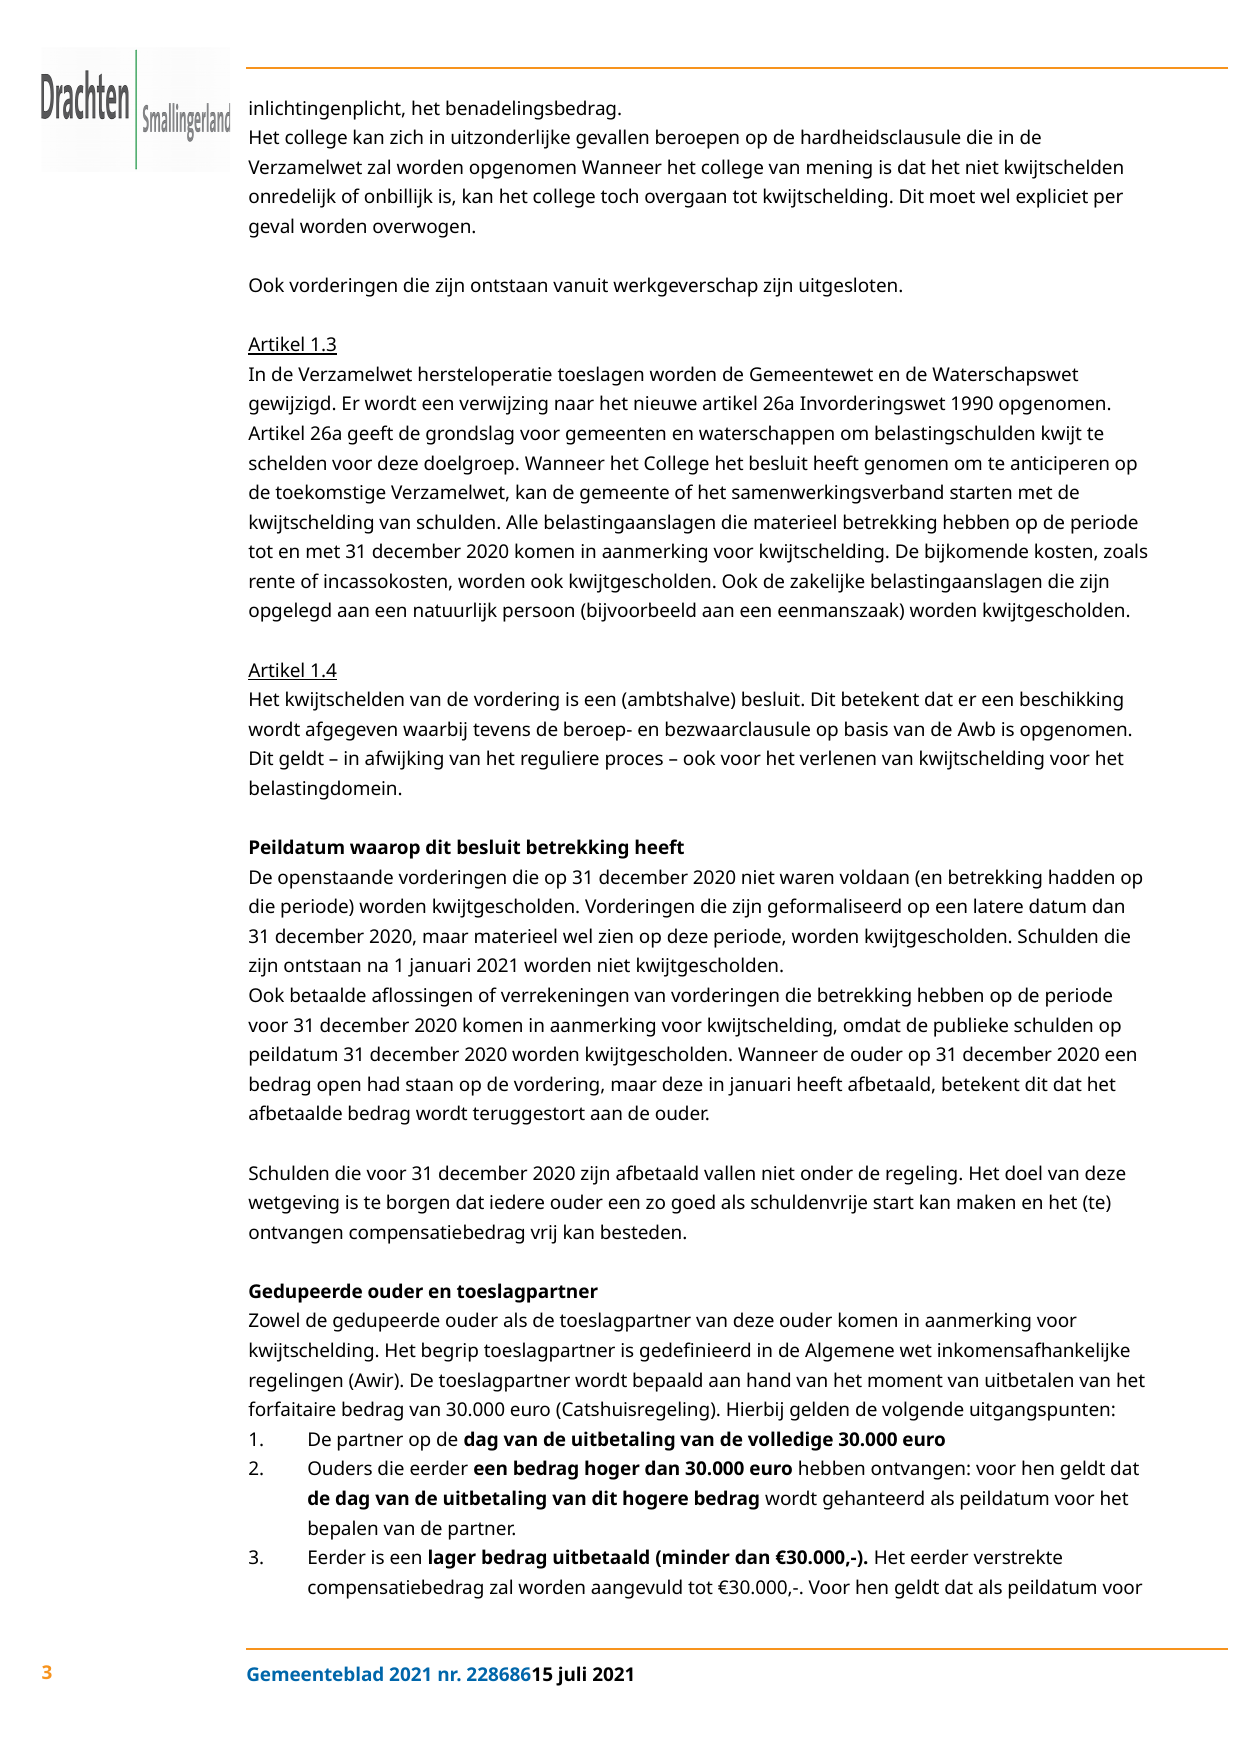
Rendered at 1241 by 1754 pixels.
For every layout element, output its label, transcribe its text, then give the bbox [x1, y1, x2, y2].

text Artikel 1.4 [248, 657, 1152, 683]
text De openstaande vorderingen die op 31 december 2020 niet waren voldaan (en betrekking hadden op die periode) worden kwijtgescholden. Vorderingen die zijn geformaliseerd op een latere datum dan 31 december 2020, maar materieel wel zien op deze periode, worden kwijtgescholden. Schulden die zijn ontstaan na 1 januari 2021 worden niet kwijtgescholden. [248, 864, 1152, 978]
text Het college kan zich in uitzonderlijke gevallen beroepen op de hardheidsclausule die in de Verzamelwet zal worden opgenomen Wanneer het college van mening is dat het niet kwijtschelden onredelijk of onbillijk is, kan het college toch overgaan tot kwijtschelding. Dit moet wel expliciet per geval worden overwogen. [248, 124, 1152, 239]
text Het kwijtschelden van de vordering is een (ambtshalve) besluit. Dit betekent dat er een beschikking wordt afgegeven waarbij tevens de beroep- en bezwaarclausule op basis van de Awb is opgenomen. Dit geldt – in afwijking van het reguliere proces – ook voor het verlenen van kwijtschelding voor het belastingdomein. [248, 686, 1152, 801]
text In de Verzamelwet hersteloperatie toeslagen worden de Gemeentewet en de Waterschapswet gewijzigd. Er wordt een verwijzing naar het nieuwe artikel 26a Invorderingswet 1990 opgenomen. Artikel 26a geeft de grondslag voor gemeenten en waterschappen om belastingschulden kwijt te schelden voor deze doelgroep. Wanneer het College het besluit heeft genomen om te anticiperen op de toekomstige Verzamelwet, kan de gemeente of het samenwerkingsverband starten met de kwijtschelding van schulden. Alle belastingaanslagen die materieel betrekking hebben op de periode tot en met 31 december 2020 komen in aanmerking voor kwijtschelding. De bijkomende kosten, zoals rente of incassokosten, worden ook kwijtgescholden. Ook de zakelijke belastingaanslagen die zijn opgelegd aan een natuurlijk persoon (bijvoorbeeld aan een eenmanszaak) worden kwijtgescholden. [248, 361, 1152, 623]
text Ook vorderingen die zijn ontstaan vanuit werkgeverschap zijn uitgesloten. [248, 272, 1152, 298]
text Zowel de gedupeerde ouder als de toeslagpartner van deze ouder komen in aanmerking voor kwijtschelding. Het begrip toeslagpartner is gedefinieerd in de Algemene wet inkomensafhankelijke regelingen (Awir). De toeslagpartner wordt bepaald aan hand van het moment van uitbetalen van het forfaitaire bedrag van 30.000 euro (Catshuisregeling). Hierbij gelden de volgende uitgangspunten: [248, 1308, 1152, 1422]
list Eerder is een lager bedrag uitbetaald (minder dan €30.000,-). Het eerder verstrekte compensatiebedrag zal worden aangevuld tot €30.000,-. Voor hen geldt dat als peildatum voor [248, 1544, 1152, 1600]
list De partner op de dag van de uitbetaling van de volledige 30.000 euro [248, 1426, 1152, 1452]
picture [41, 47, 231, 172]
list Ouders die eerder een bedrag hoger dan 30.000 euro hebben ontvangen: voor hen geldt dat de dag van de uitbetaling van dit hogere bedrag wordt gehanteerd als peildatum voor het bepalen van de partner. [248, 1456, 1152, 1541]
text inlichtingenplicht, het benadelingsbedrag. [248, 95, 1152, 121]
text Gedupeerde ouder en toeslagpartner [248, 1278, 1152, 1304]
text Ook betaalde aflossingen of verrekeningen van vorderingen die betrekking hebben op de periode voor 31 december 2020 komen in aanmerking voor kwijtschelding, omdat de publieke schulden op peildatum 31 december 2020 worden kwijtgescholden. Wanneer de ouder op 31 december 2020 een bedrag open had staan op de vordering, maar deze in januari heeft afbetaald, betekent dit dat het afbetaalde bedrag wordt teruggestort aan de ouder. [248, 982, 1152, 1126]
text Artikel 1.3 [248, 331, 1152, 357]
text Schulden die voor 31 december 2020 zijn afbetaald vallen niet onder de regeling. Het doel van deze wetgeving is te borgen dat iedere ouder een zo goed als schuldenvrije start kan maken en het (te) ontvangen compensatiebedrag vrij kan besteden. [248, 1160, 1152, 1245]
text Peildatum waarop dit besluit betrekking heeft [248, 834, 1152, 860]
